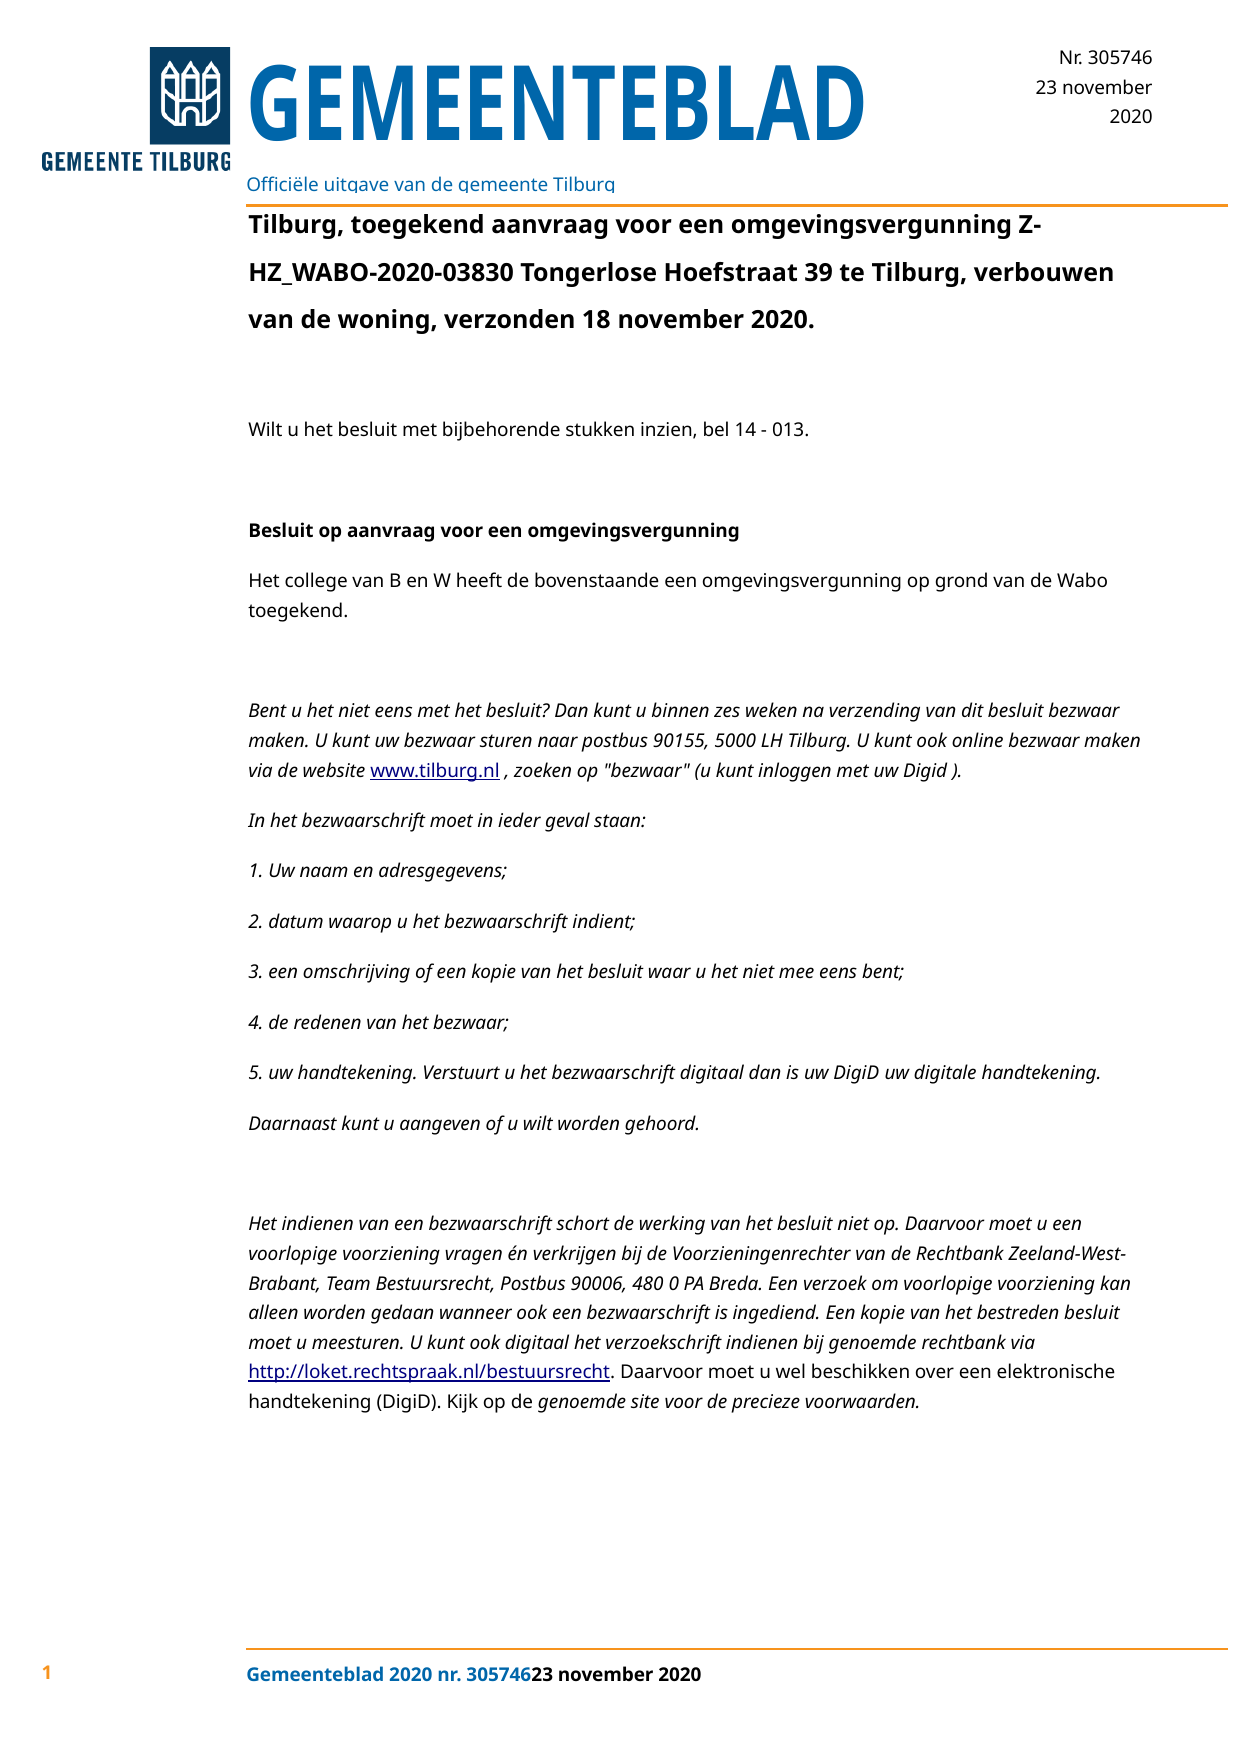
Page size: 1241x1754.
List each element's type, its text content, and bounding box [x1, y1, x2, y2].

text 2. datum waarop u het bezwaarschrift indient; [248, 908, 1152, 934]
text Het indienen van een bezwaarschrift schort de werking van het besluit niet op. Daarvoor moet u een voorlopige voorziening vragen én verkrijgen bij de Voorzieningenrechter van de Rechtbank Zeeland-West-Brabant, Team Bestuursrecht, Postbus 90006, 480 0 PA Breda. Een verzoek om voorlopige voorziening kan alleen worden gedaan wanneer ook een bezwaarschrift is ingediend. Een kopie van het bestreden besluit moet u meesturen. U kunt ook digitaal het verzoekschrift indienen bij genoemde rechtbank via http://loket.rechtspraak.nl/bestuursrecht. Daarvoor moet u wel beschikken over een elektronische handtekening (DigiD). Kijk op de genoemde site voor de precieze voorwaarden. [248, 1211, 1152, 1414]
text Bent u het niet eens met het besluit? Dan kunt u binnen zes weken na verzending van dit besluit bezwaar maken. U kunt uw bezwaar sturen naar postbus 90155, 5000 LH Tilburg. U kunt ook online bezwaar maken via de website www.tilburg.nl , zoeken op "bezwaar" (u kunt inloggen met uw Digid ). [248, 698, 1152, 782]
text Het college van B en W heeft de bovenstaande een omgevingsvergunning op grond van de Wabo toegekend. [248, 567, 1152, 622]
text Wilt u het besluit met bijbehorende stukken inzien, bel 14 - 013. [248, 416, 1152, 442]
text 5. uw handtekening. Verstuurt u het bezwaarschrift digitaal dan is uw DigiD uw digitale handtekening. [248, 1059, 1152, 1085]
text Tilburg, toegekend aanvraag voor een omgevingsvergunning Z-HZ_WABO-2020-03830 Tongerlose Hoefstraat 39 te Tilburg, verbouwen van de woning, verzonden 18 november 2020. [248, 207, 1152, 336]
text 3. een omschrijving of een kopie van het besluit waar u het niet mee eens bent; [248, 958, 1152, 984]
picture [41, 47, 231, 172]
text In het bezwaarschrift moet in ieder geval staan: [248, 807, 1152, 833]
text Besluit op aanvraag voor een omgevingsvergunning [248, 517, 1152, 542]
text Daarnaast kunt u aangeven of u wilt worden gehoord. [248, 1110, 1152, 1135]
text 1. Uw naam en adresgegevens; [248, 858, 1152, 883]
text 4. de redenen van het bezwaar; [248, 1009, 1152, 1034]
